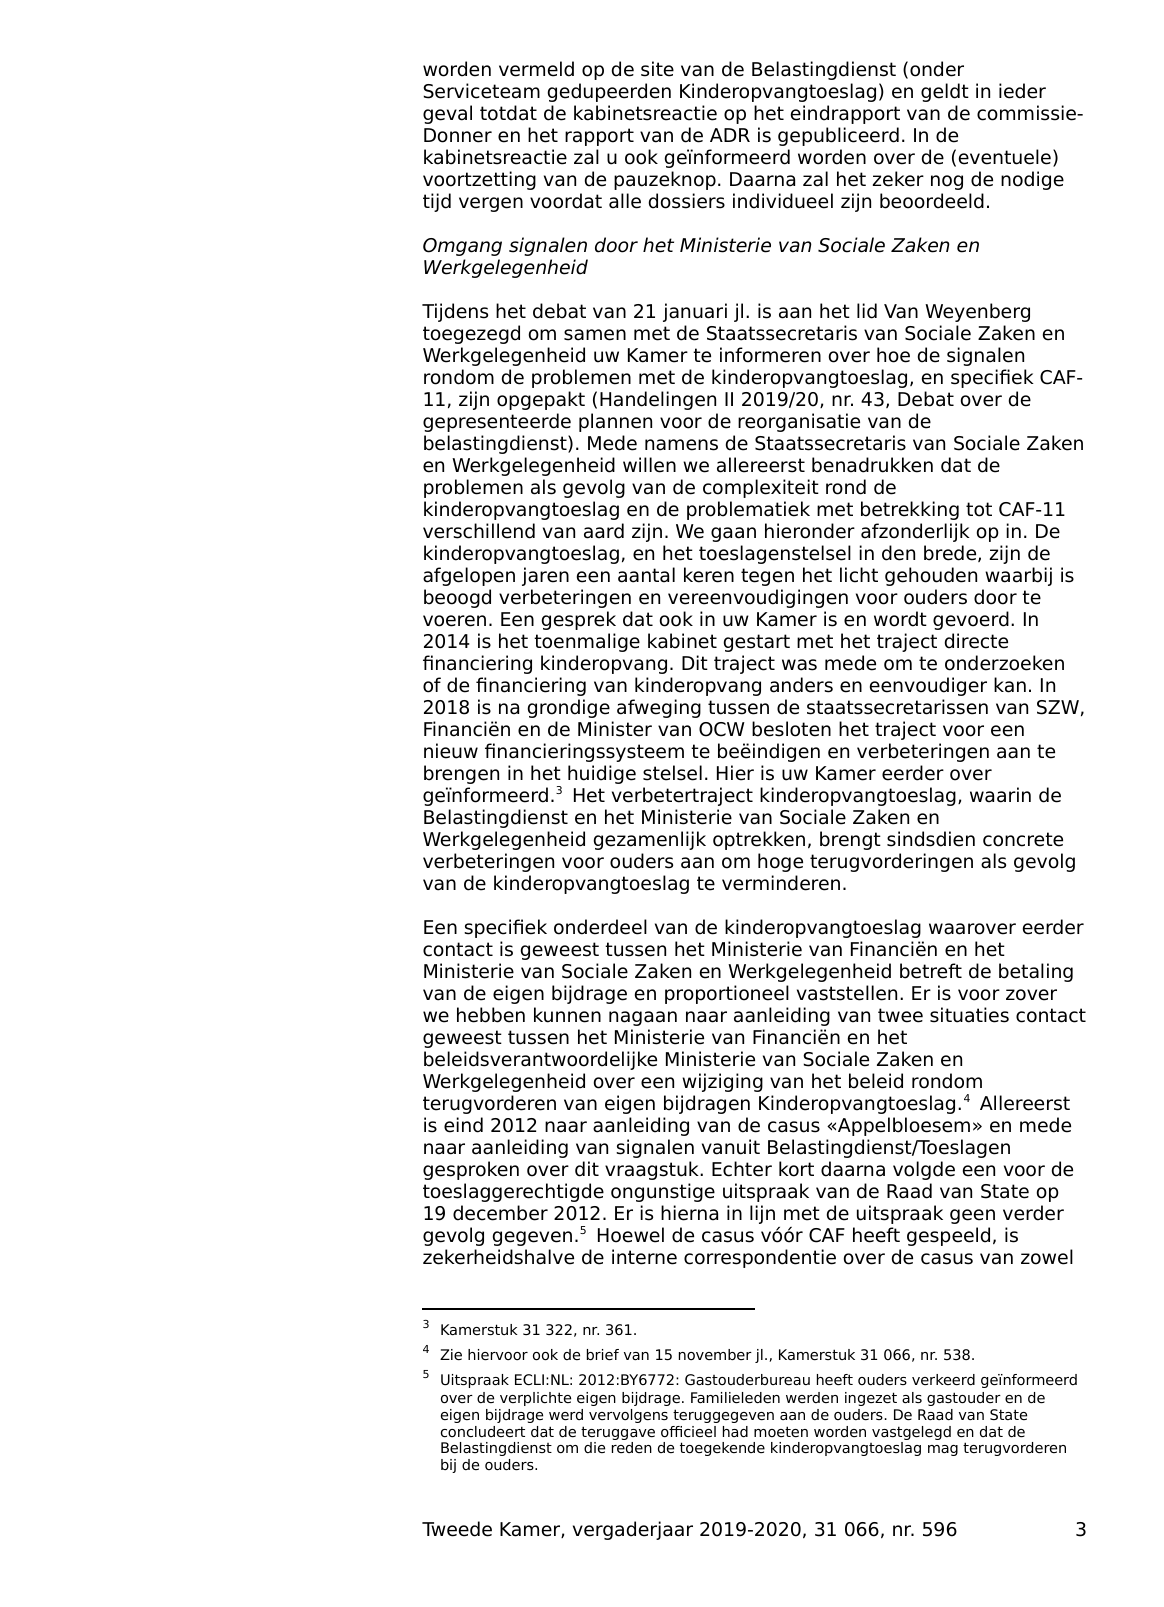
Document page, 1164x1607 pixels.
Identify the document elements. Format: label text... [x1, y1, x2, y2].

text Een specifiek onderdeel van de kinderopvangtoeslag waarover eerder contact is geweest tussen het Ministerie van Financiën en het Ministerie van Sociale Zaken en Werkgelegenheid betreft de betaling van de eigen bijdrage en proportioneel vaststellen. Er is voor zover we hebben kunnen nagaan naar aanleiding van twee situaties contact geweest tussen het Ministerie van Financiën en het beleidsverantwoordelijke Ministerie van Sociale Zaken en Werkgelegenheid over een wijziging van het beleid rondom terugvorderen van eigen bijdragen Kinderopvangtoeslag. Allereerst is eind 2012 naar aanleiding van de casus «Appelbloesem» en mede naar aanleiding van signalen vanuit Belastingdienst/Toeslagen gesproken over dit vraagstuk. Echter kort daarna volgde een voor de toeslaggerechtigde ongunstige uitspraak van de Raad van State op 19 december 2012. Er is hierna in lijn met de uitspraak geen verder gevolg gegeven. Hoewel de casus vóór CAF heeft gespeeld, is zekerheidshalve de interne correspondentie over de casus van zowel [422, 917, 1087, 1268]
text worden vermeld op de site van de Belastingdienst (onder Serviceteam gedupeerden Kinderopvangtoeslag) en geldt in ieder geval totdat de kabinetsreactie op het eindrapport van de commissie-Donner en het rapport van de ADR is gepubliceerd. In de kabinetsreactie zal u ook geïnformeerd worden over de (eventuele) voortzetting van de pauzeknop. Daarna zal het zeker nog de nodige tijd vergen voordat alle dossiers individueel zijn beoordeeld. [422, 59, 1087, 213]
subtitle Omgang signalen door het Ministerie van Sociale Zaken en Werkgelegenheid [422, 235, 1087, 279]
text Zie hiervoor ook de brief van 15 november jl., Kamerstuk 31 066, nr. 538. [422, 1343, 1087, 1365]
text Kamerstuk 31 322, nr. 361. [422, 1318, 1087, 1340]
text Uitspraak ECLI:NL: 2012:BY6772: Gastouderbureau heeft ouders verkeerd geïnformeerd over de verplichte eigen bijdrage. Familieleden werden ingezet als gastouder en de eigen bijdrage werd vervolgens teruggegeven aan de ouders. De Raad van State concludeert dat de teruggave officieel had moeten worden vastgelegd en dat de Belastingdienst om die reden de toegekende kinderopvangtoeslag mag terugvorderen bij de ouders. [422, 1368, 1087, 1474]
text Tijdens het debat van 21 januari jl. is aan het lid Van Weyenberg toegezegd om samen met de Staatssecretaris van Sociale Zaken en Werkgelegenheid uw Kamer te informeren over hoe de signalen rondom de problemen met de kinderopvangtoeslag, en specifiek CAF-11, zijn opgepakt (Handelingen II 2019/20, nr. 43, Debat over de gepresenteerde plannen voor de reorganisatie van de belastingdienst). Mede namens de Staatssecretaris van Sociale Zaken en Werkgelegenheid willen we allereerst benadrukken dat de problemen als gevolg van de complexiteit rond de kinderopvangtoeslag en de problematiek met betrekking tot CAF-11 verschillend van aard zijn. We gaan hieronder afzonderlijk op in. De kinderopvangtoeslag, en het toeslagenstelsel in den brede, zijn de afgelopen jaren een aantal keren tegen het licht gehouden waarbij is beoogd verbeteringen en vereenvoudigingen voor ouders door te voeren. Een gesprek dat ook in uw Kamer is en wordt gevoerd. In 2014 is het toenmalige kabinet gestart met het traject directe financiering kinderopvang. Dit traject was mede om te onderzoeken of de financiering van kinderopvang anders en eenvoudiger kan. In 2018 is na grondige afweging tussen de staatssecretarissen van SZW, Financiën en de Minister van OCW besloten het traject voor een nieuw financieringssysteem te beëindigen en verbeteringen aan te brengen in het huidige stelsel. Hier is uw Kamer eerder over geïnformeerd. Het verbetertraject kinderopvangtoeslag, waarin de Belastingdienst en het Ministerie van Sociale Zaken en Werkgelegenheid gezamenlijk optrekken, brengt sindsdien concrete verbeteringen voor ouders aan om hoge terugvorderingen als gevolg van de kinderopvangtoeslag te verminderen. [422, 301, 1087, 895]
